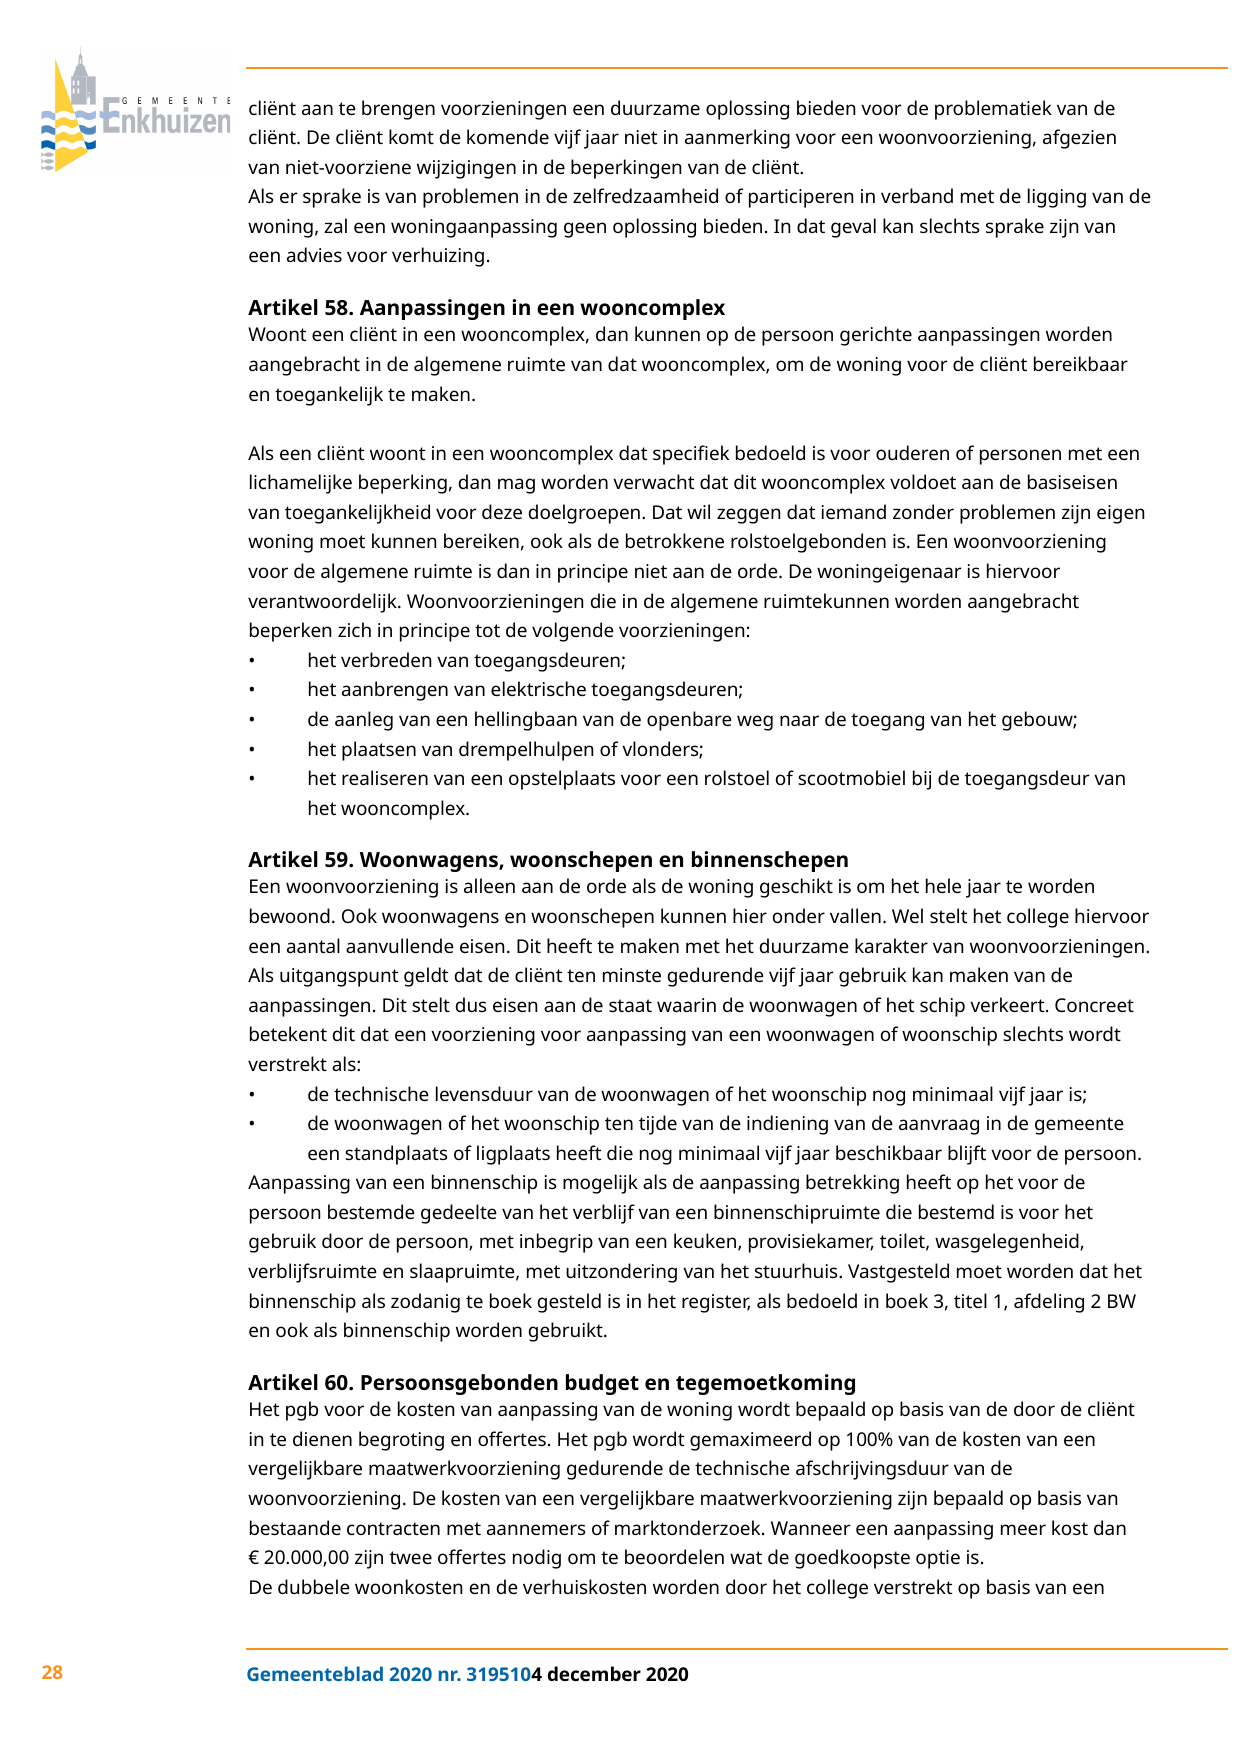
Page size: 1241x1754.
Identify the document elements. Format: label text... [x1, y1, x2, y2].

text Een woonvoorziening is alleen aan de orde als de woning geschikt is om het hele jaar te worden bewoond. Ook woonwagens en woonschepen kunnen hier onder vallen. Wel stelt het college hiervoor een aantal aanvullende eisen. Dit heeft te maken met het duurzame karakter van woonvoorzieningen. Als uitgangspunt geldt dat de cliënt ten minste gedurende vijf jaar gebruik kan maken van de aanpassingen. Dit stelt dus eisen aan de staat waarin de woonwagen of het schip verkeert. Concreet betekent dit dat een voorziening voor aanpassing van een woonwagen of woonschip slechts wordt verstrekt als: [248, 874, 1152, 1077]
list de woonwagen of het woonschip ten tijde van de indiening van de aanvraag in de gemeente een standplaats of ligplaats heeft die nog minimaal vijf jaar beschikbaar blijft voor de persoon. [248, 1110, 1152, 1166]
text Als er sprake is van problemen in de zelfredzaamheid of participeren in verband met de ligging van de woning, zal een woningaanpassing geen oplossing bieden. In dat geval kan slechts sprake zijn van een advies voor verhuizing. [248, 183, 1152, 268]
list het realiseren van een opstelplaats voor een rolstoel of scootmobiel bij de toegangsdeur van het wooncomplex. [248, 765, 1152, 821]
text Het pgb voor de kosten van aanpassing van de woning wordt bepaald op basis van de door de cliënt in te dienen begroting en offertes. Het pgb wordt gemaximeerd op 100% van de kosten van een vergelijkbare maatwerkvoorziening gedurende de technische afschrijvingsduur van de woonvoorziening. De kosten van een vergelijkbare maatwerkvoorziening zijn bepaald op basis van bestaande contracten met aannemers of marktonderzoek. Wanneer een aanpassing meer kost dan € 20.000,00 zijn twee offertes nodig om te beoordelen wat de goedkoopste optie is. [248, 1396, 1152, 1570]
text Als een cliënt woont in een wooncomplex dat specifiek bedoeld is voor ouderen of personen met een lichamelijke beperking, dan mag worden verwacht dat dit wooncomplex voldoet aan de basiseisen van toegankelijkheid voor deze doelgroepen. Dat wil zeggen dat iemand zonder problemen zijn eigen woning moet kunnen bereiken, ook als de betrokkene rolstoelgebonden is. Een woonvoorziening voor de algemene ruimte is dan in principe niet aan de orde. De woningeigenaar is hiervoor verantwoordelijk. Woonvoorzieningen die in de algemene ruimtekunnen worden aangebracht beperken zich in principe tot de volgende voorzieningen: [248, 440, 1152, 643]
text Woont een cliënt in een wooncomplex, dan kunnen op de persoon gerichte aanpassingen worden aangebracht in de algemene ruimte van dat wooncomplex, om de woning voor de cliënt bereikbaar en toegankelijk te maken. [248, 322, 1152, 406]
list de technische levensduur van de woonwagen of het woonschip nog minimaal vijf jaar is; [248, 1081, 1152, 1107]
text Artikel 60. Persoonsgebonden budget en tegemoetkoming [248, 1368, 1152, 1396]
text Artikel 58. Aanpassingen in een wooncomplex [248, 293, 1152, 322]
text De dubbele woonkosten en de verhuiskosten worden door het college verstrekt op basis van een [248, 1574, 1152, 1599]
list het plaatsen van drempelhulpen of vlonders; [248, 736, 1152, 761]
picture [41, 47, 231, 172]
list de aanleg van een hellingbaan van de openbare weg naar de toegang van het gebouw; [248, 706, 1152, 732]
list het verbreden van toegangsdeuren; [248, 647, 1152, 673]
list het aanbrengen van elektrische toegangsdeuren; [248, 677, 1152, 702]
text cliënt aan te brengen voorzieningen een duurzame oplossing bieden voor de problematiek van de cliënt. De cliënt komt de komende vijf jaar niet in aanmerking voor een woonvoorziening, afgezien van niet-voorziene wijzigingen in de beperkingen van de cliënt. [248, 95, 1152, 180]
text Aanpassing van een binnenschip is mogelijk als de aanpassing betrekking heeft op het voor de persoon bestemde gedeelte van het verblijf van een binnenschipruimte die bestemd is voor het gebruik door de persoon, met inbegrip van een keuken, provisiekamer, toilet, wasgelegenheid, verblijfsruimte en slaapruimte, met uitzondering van het stuurhuis. Vastgesteld moet worden dat het binnenschip als zodanig te boek gesteld is in het register, als bedoeld in boek 3, titel 1, afdeling 2 BW en ook als binnenschip worden gebruikt. [248, 1169, 1152, 1343]
text Artikel 59. Woonwagens, woonschepen en binnenschepen [248, 845, 1152, 874]
